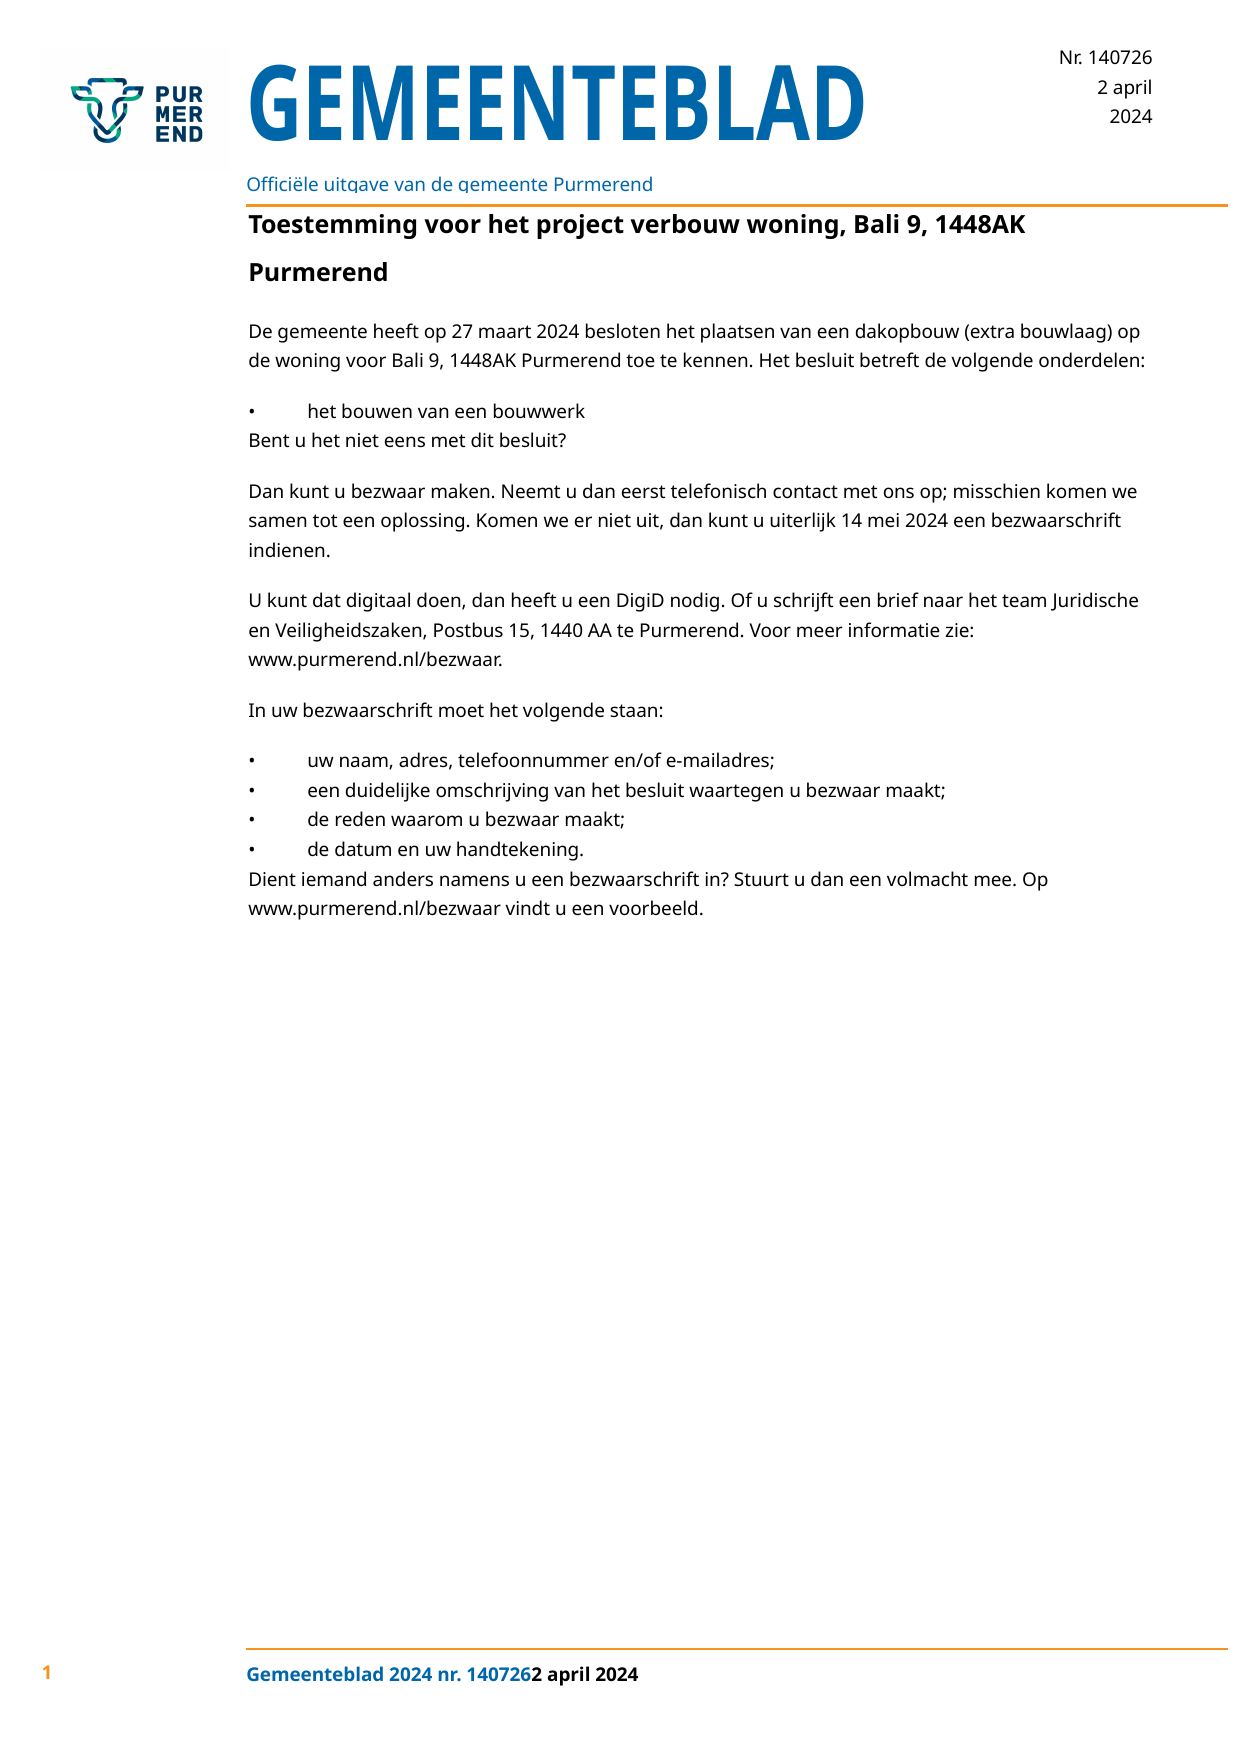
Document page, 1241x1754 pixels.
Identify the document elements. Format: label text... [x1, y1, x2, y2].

text Dient iemand anders namens u een bezwaarschrift in? Stuurt u dan een volmacht mee. Op www.purmerend.nl/bezwaar vindt u een voorbeeld. [248, 866, 1152, 921]
text In uw bezwaarschrift moet het volgende staan: [248, 697, 1152, 723]
list de datum en uw handtekening. [248, 836, 1152, 862]
picture [41, 47, 231, 172]
list het bouwen van een bouwwerk [248, 398, 1152, 424]
list uw naam, adres, telefoonnummer en/of e-mailadres; [248, 747, 1152, 773]
text U kunt dat digitaal doen, dan heeft u een DigiD nodig. Of u schrijft een brief naar het team Juridische en Veiligheidszaken, Postbus 15, 1440 AA te Purmerend. Voor meer informatie zie: www.purmerend.nl/bezwaar. [248, 587, 1152, 672]
text Bent u het niet eens met dit besluit? [248, 427, 1152, 453]
text De gemeente heeft op 27 maart 2024 besloten het plaatsen van een dakopbouw (extra bouwlaag) op de woning voor Bali 9, 1448AK Purmerend toe te kennen. Het besluit betreft de volgende onderdelen: [248, 318, 1152, 373]
text Dan kunt u bezwaar maken. Neemt u dan eerst telefonisch contact met ons op; misschien komen we samen tot een oplossing. Komen we er niet uit, dan kunt u uiterlijk 14 mei 2024 een bezwaarschrift indienen. [248, 478, 1152, 563]
text Toestemming voor het project verbouw woning, Bali 9, 1448AK Purmerend [248, 207, 1152, 288]
list een duidelijke omschrijving van het besluit waartegen u bezwaar maakt; [248, 777, 1152, 803]
list de reden waarom u bezwaar maakt; [248, 807, 1152, 832]
